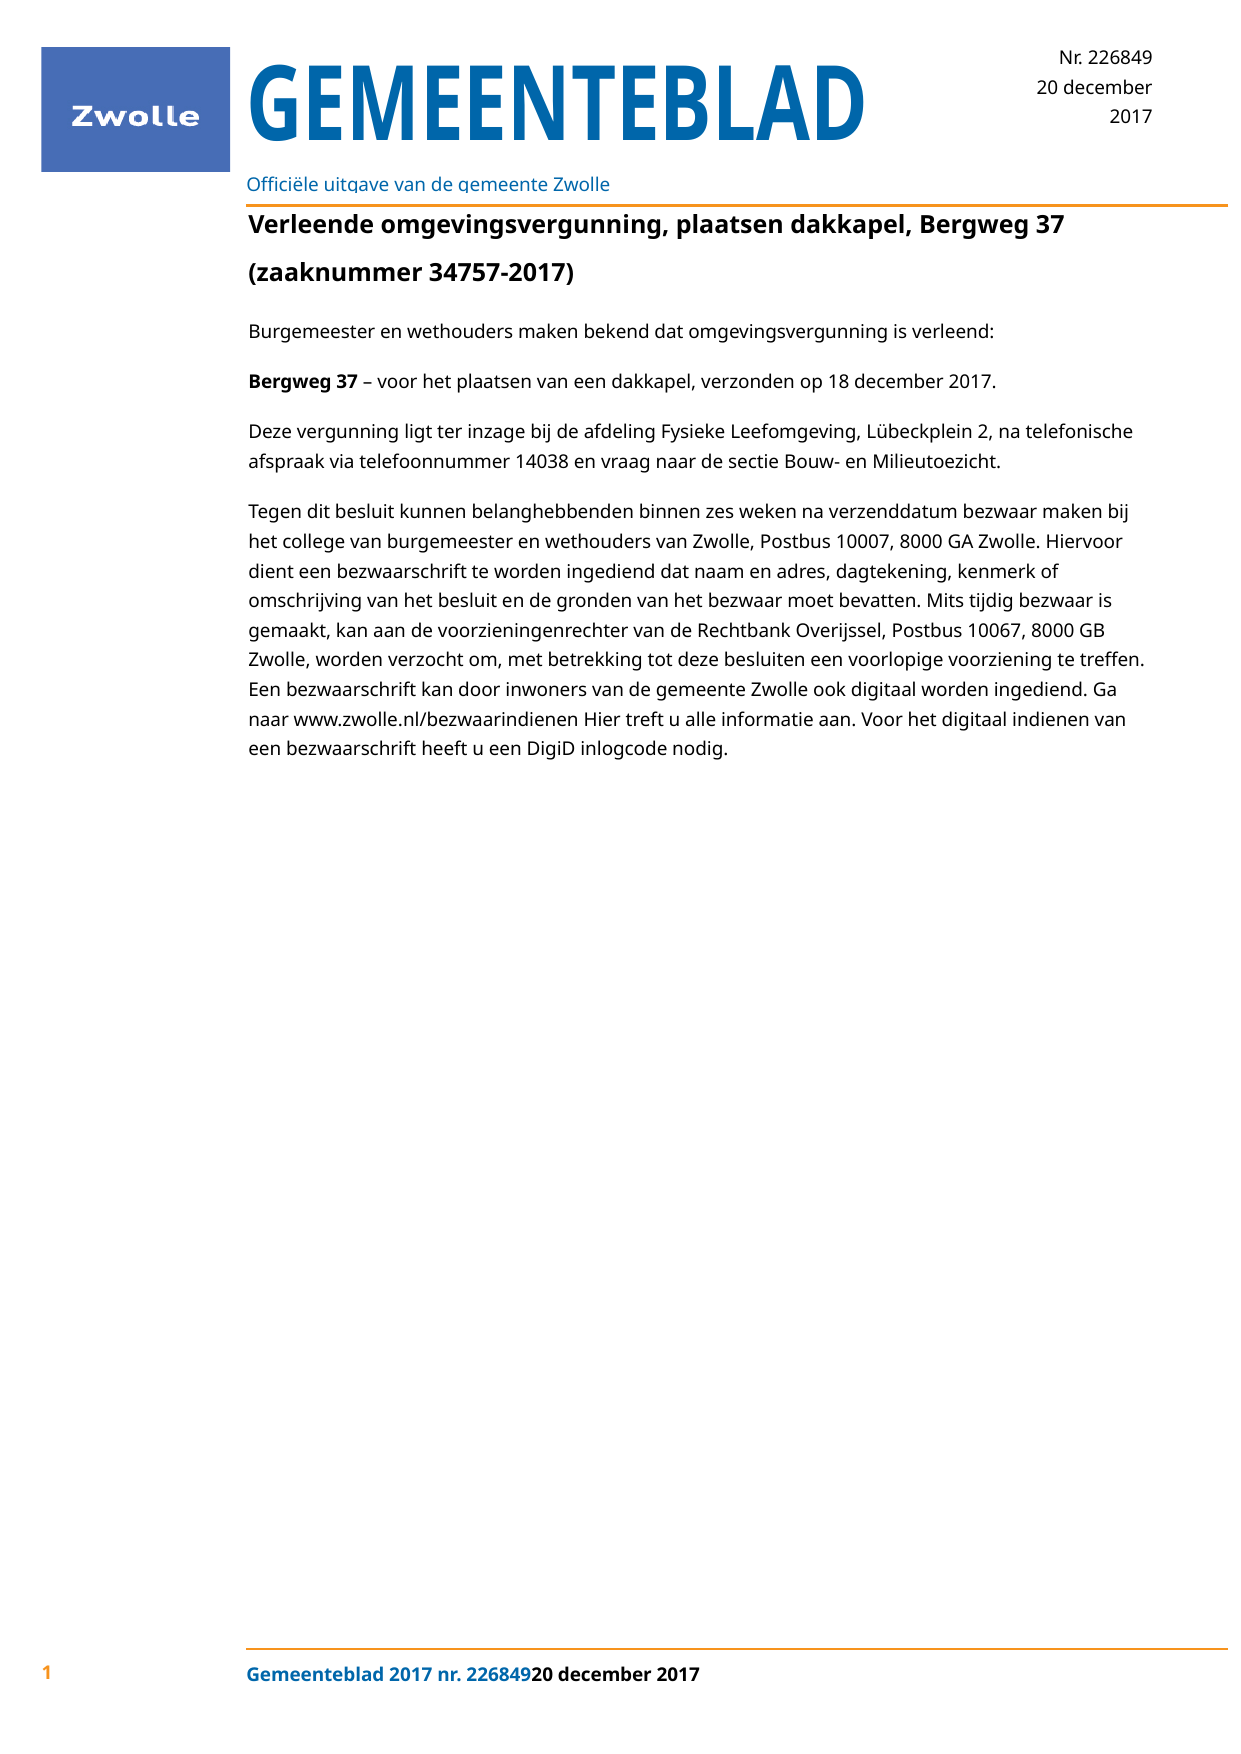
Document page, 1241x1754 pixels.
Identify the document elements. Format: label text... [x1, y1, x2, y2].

text Bergweg 37 – voor het plaatsen van een dakkapel, verzonden op 18 december 2017. [248, 368, 1152, 394]
text Tegen dit besluit kunnen belanghebbenden binnen zes weken na verzenddatum bezwaar maken bij het college van burgemeester en wethouders van Zwolle, Postbus 10007, 8000 GA Zwolle. Hiervoor dient een bezwaarschrift te worden ingediend dat naam en adres, dagtekening, kenmerk of omschrijving van het besluit en de gronden van het bezwaar moet bevatten. Mits tijdig bezwaar is gemaakt, kan aan de voorzieningenrechter van de Rechtbank Overijssel, Postbus 10067, 8000 GB Zwolle, worden verzocht om, met betrekking tot deze besluiten een voorlopige voorziening te treffen. Een bezwaarschrift kan door inwoners van de gemeente Zwolle ook digitaal worden ingediend. Ga naar www.zwolle.nl/bezwaarindienen Hier treft u alle informatie aan. Voor het digitaal indienen van een bezwaarschrift heeft u een DigiD inlogcode nodig. [248, 499, 1152, 761]
picture [41, 47, 231, 172]
text Verleende omgevingsvergunning, plaatsen dakkapel, Bergweg 37 (zaaknummer 34757-2017) [248, 207, 1152, 288]
text Burgemeester en wethouders maken bekend dat omgevingsvergunning is verleend: [248, 318, 1152, 344]
text Deze vergunning ligt ter inzage bij de afdeling Fysieke Leefomgeving, Lübeckplein 2, na telefonische afspraak via telefoonnummer 14038 en vraag naar de sectie Bouw- en Milieutoezicht. [248, 419, 1152, 474]
